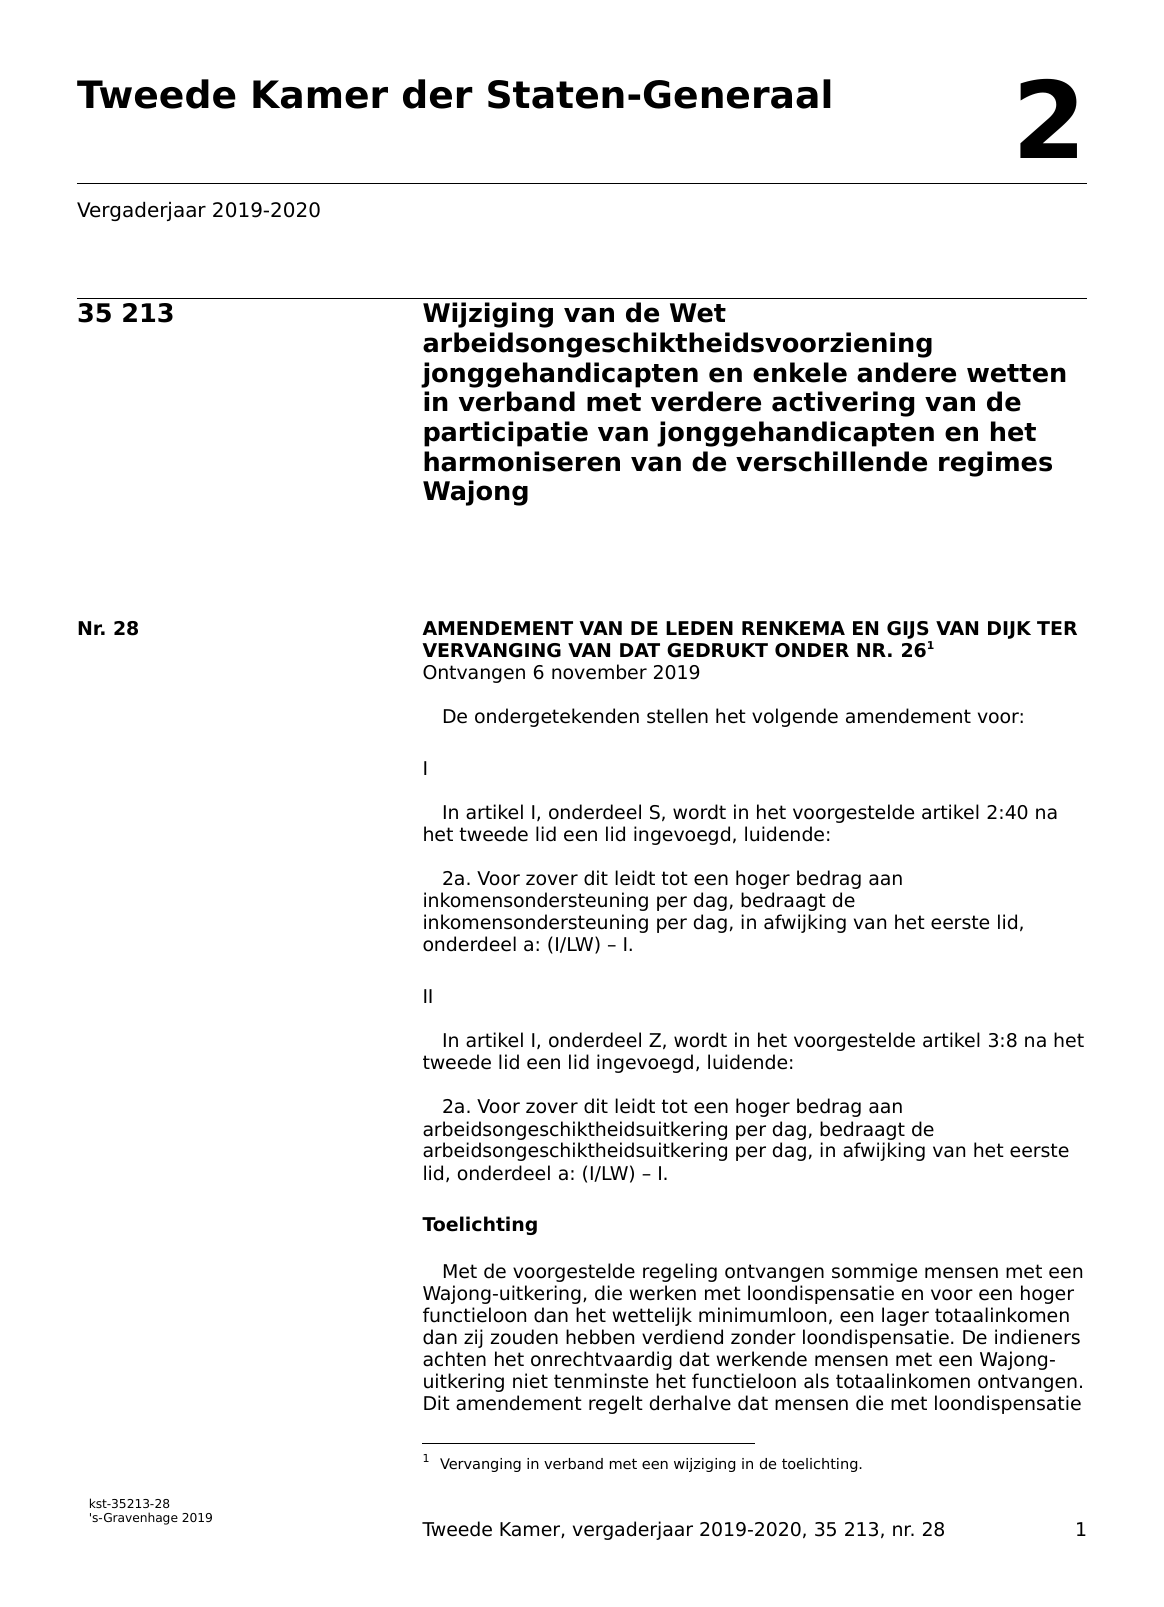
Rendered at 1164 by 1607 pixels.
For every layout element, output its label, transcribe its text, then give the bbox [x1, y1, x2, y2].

text De ondergetekenden stellen het volgende amendement voor: [422, 706, 1087, 728]
text 's-Gravenhage 2019 [88, 1511, 323, 1525]
text Met de voorgestelde regeling ontvangen sommige mensen met een Wajong-uitkering, die werken met loondispensatie en voor een hoger functieloon dan het wettelijk minimumloon, een lager totaalinkomen dan zij zouden hebben verdiend zonder loondispensatie. De indieners achten het onrechtvaardig dat werkende mensen met een Wajong-uitkering niet tenminste het functieloon als totaalinkomen ontvangen. Dit amendement regelt derhalve dat mensen die met loondispensatie [422, 1261, 1087, 1415]
table_header 2 [886, 59, 1087, 183]
text kst-35213-28 [88, 1497, 323, 1511]
text 2a. Voor zover dit leidt tot een hoger bedrag aan inkomensondersteuning per dag, bedraagt de inkomensondersteuning per dag, in afwijking van het eerste lid, onderdeel a: (I/LW) – I. [422, 868, 1087, 956]
text 2a. Voor zover dit leidt tot een hoger bedrag aan arbeidsongeschiktheidsuitkering per dag, bedraagt de arbeidsongeschiktheidsuitkering per dag, in afwijking van het eerste lid, onderdeel a: (I/LW) – I. [422, 1096, 1087, 1184]
subtitle 35 213 Wijziging van de Wet arbeidsongeschiktheidsvoorziening jonggehandicapten en enkele andere wetten in verband met verdere activering van de participatie van jonggehandicapten en het harmoniseren van de verschillende regimes Wajong [77, 299, 1087, 507]
subtitle II [422, 986, 1087, 1008]
text In artikel I, onderdeel Z, wordt in het voorgestelde artikel 3:8 na het tweede lid een lid ingevoegd, luidende: [422, 1030, 1087, 1074]
subtitle Toelichting [422, 1214, 1087, 1236]
subtitle Nr. 28 AMENDEMENT VAN DE LEDEN RENKEMA EN GIJS VAN DIJK TER VERVANGING VAN DAT GEDRUKT ONDER NR. 26 [77, 618, 1087, 662]
subtitle I [422, 758, 1087, 780]
table_cell Vergaderjaar 2019-2020 [77, 184, 1087, 298]
text Ontvangen 6 november 2019 [422, 662, 1087, 684]
text In artikel I, onderdeel S, wordt in het voorgestelde artikel 2:40 na het tweede lid een lid ingevoegd, luidende: [422, 802, 1087, 846]
text Vervanging in verband met een wijziging in de toelichting. [422, 1452, 1087, 1474]
table_header Tweede Kamer der Staten-Generaal [77, 59, 886, 183]
